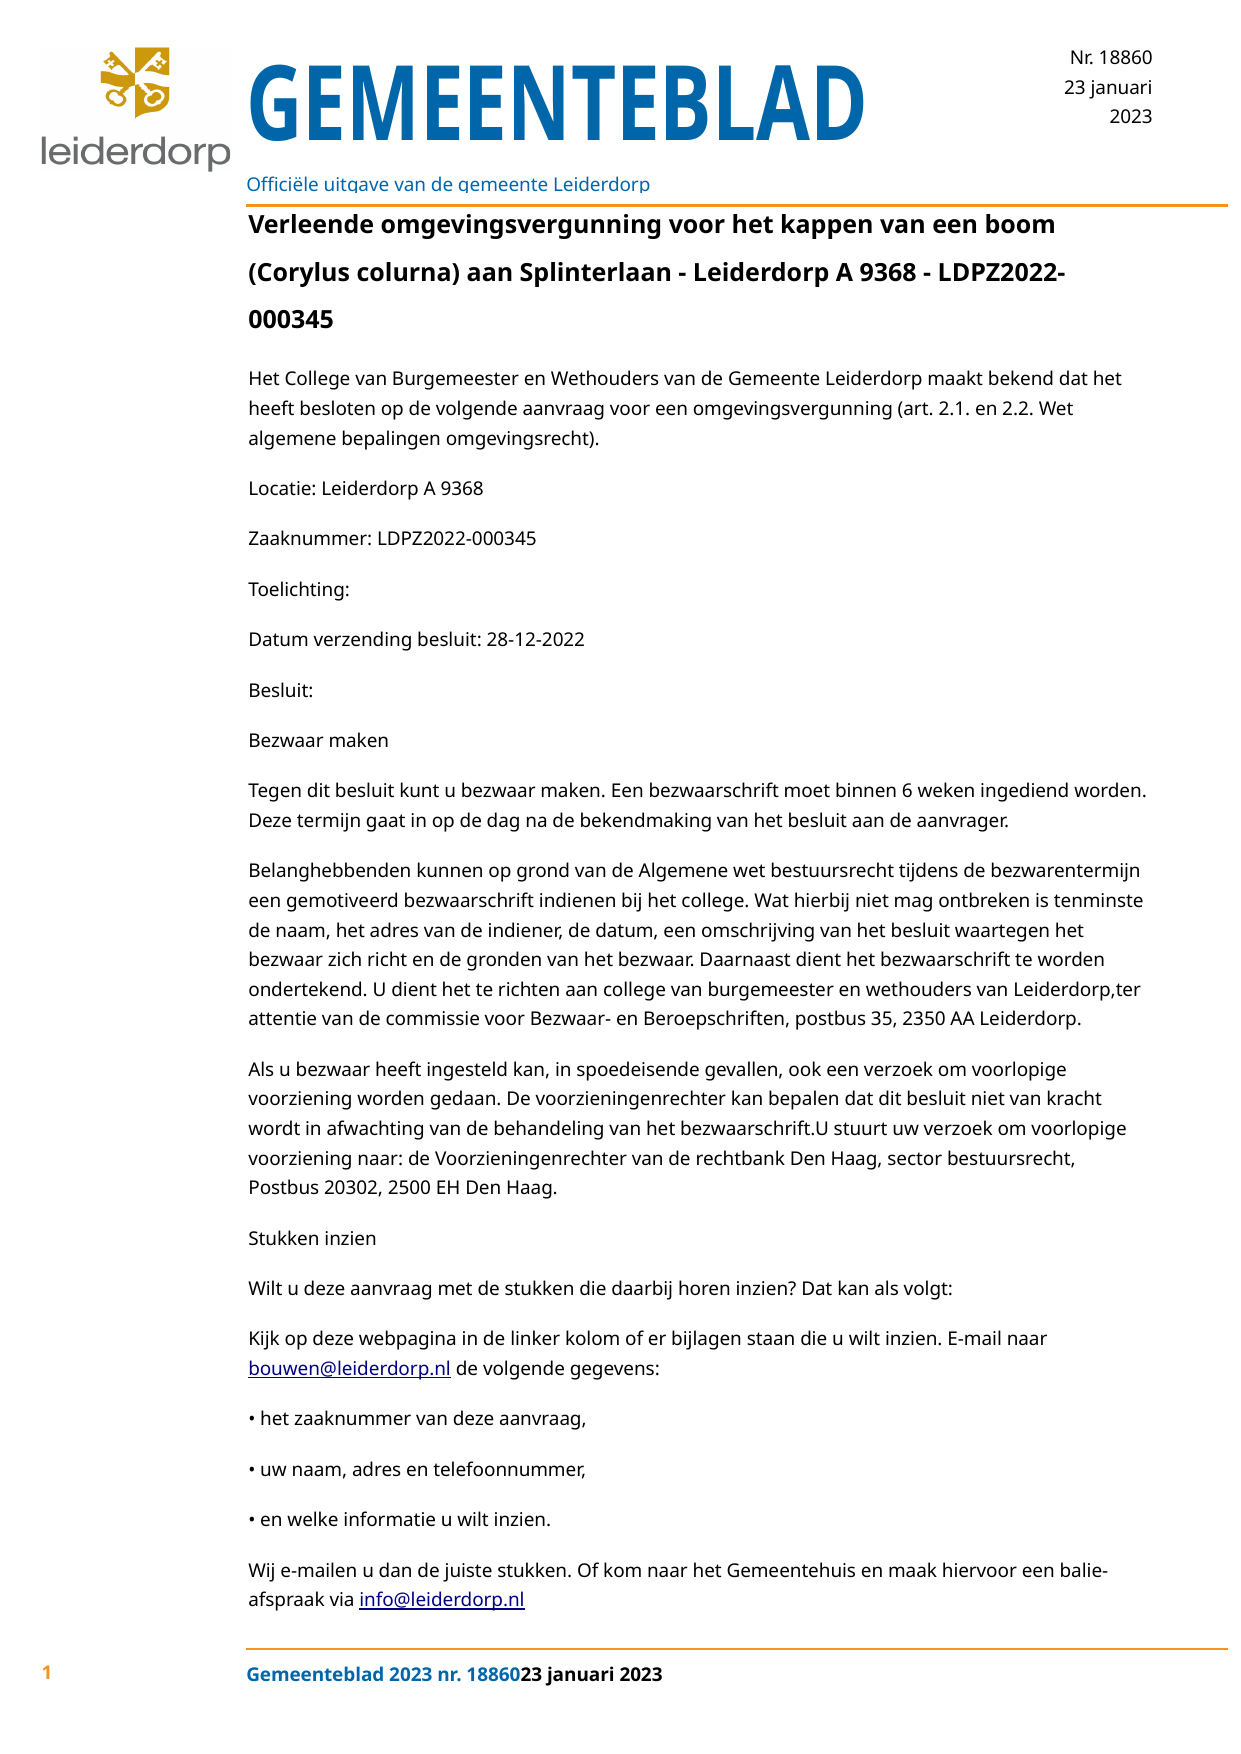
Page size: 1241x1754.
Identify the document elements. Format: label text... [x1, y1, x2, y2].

text • uw naam, adres en telefoonnummer, [248, 1456, 1152, 1482]
text Als u bezwaar heeft ingesteld kan, in spoedeisende gevallen, ook een verzoek om voorlopige voorziening worden gedaan. De voorzieningenrechter kan bepalen dat dit besluit niet van kracht wordt in afwachting van de behandeling van het bezwaarschrift.U stuurt uw verzoek om voorlopige voorziening naar: de Voorzieningenrechter van de rechtbank Den Haag, sector bestuursrecht, Postbus 20302, 2500 EH Den Haag. [248, 1056, 1152, 1200]
text Het College van Burgemeester en Wethouders van de Gemeente Leiderdorp maakt bekend dat het heeft besloten op de volgende aanvraag voor een omgevingsvergunning (art. 2.1. en 2.2. Wet algemene bepalingen omgevingsrecht). [248, 366, 1152, 450]
text • en welke informatie u wilt inzien. [248, 1506, 1152, 1532]
text Wilt u deze aanvraag met de stukken die daarbij horen inzien? Dat kan als volgt: [248, 1275, 1152, 1301]
text Bezwaar maken [248, 727, 1152, 753]
text Verleende omgevingsvergunning voor het kappen van een boom (Corylus colurna) aan Splinterlaan - Leiderdorp A 9368 - LDPZ2022-000345 [248, 207, 1152, 336]
text Tegen dit besluit kunt u bezwaar maken. Een bezwaarschrift moet binnen 6 weken ingediend worden. Deze termijn gaat in op de dag na de bekendmaking van het besluit aan de aanvrager. [248, 778, 1152, 833]
text Datum verzending besluit: 28-12-2022 [248, 626, 1152, 652]
text Belanghebbenden kunnen op grond van de Algemene wet bestuursrecht tijdens de bezwarentermijn een gemotiveerd bezwaarschrift indienen bij het college. Wat hierbij niet mag ontbreken is tenminste de naam, het adres van de indiener, de datum, een omschrijving van het besluit waartegen het bezwaar zich richt en de gronden van het bezwaar. Daarnaast dient het bezwaarschrift te worden ondertekend. U dient het te richten aan college van burgemeester en wethouders van Leiderdorp,ter attentie van de commissie voor Bezwaar- en Beroepschriften, postbus 35, 2350 AA Leiderdorp. [248, 858, 1152, 1031]
text • het zaaknummer van deze aanvraag, [248, 1406, 1152, 1431]
text Stukken inzien [248, 1225, 1152, 1250]
text Toelichting: [248, 576, 1152, 602]
text Kijk op deze webpagina in de linker kolom of er bijlagen staan die u wilt inzien. E-mail naar bouwen@leiderdorp.nl de volgende gegevens: [248, 1326, 1152, 1381]
text Locatie: Leiderdorp A 9368 [248, 475, 1152, 501]
text Wij e-mailen u dan de juiste stukken. Of kom naar het Gemeentehuis en maak hiervoor een balie-afspraak via info@leiderdorp.nl [248, 1557, 1152, 1612]
text Besluit: [248, 677, 1152, 702]
picture [41, 47, 231, 172]
text Zaaknummer: LDPZ2022-000345 [248, 526, 1152, 551]
